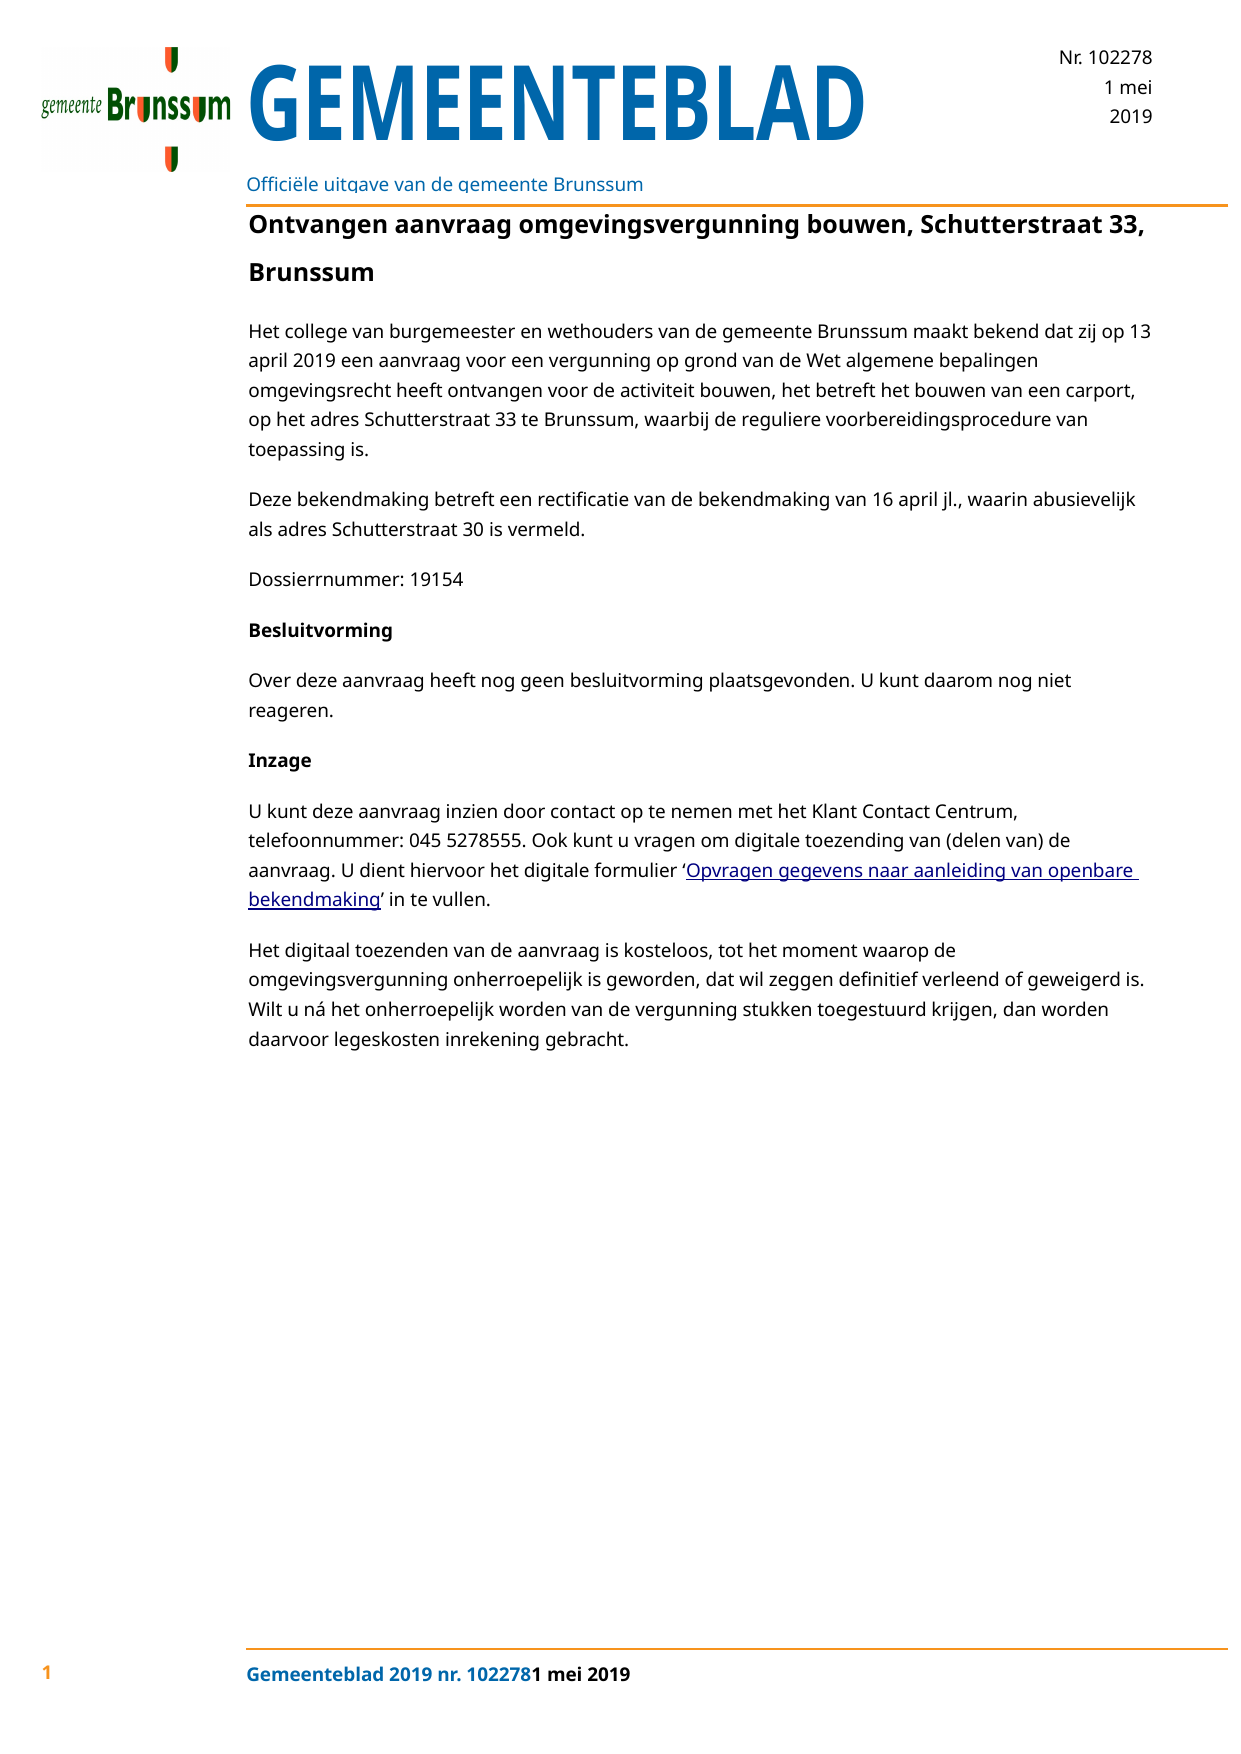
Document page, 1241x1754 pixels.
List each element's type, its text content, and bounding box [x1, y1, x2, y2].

text Over deze aanvraag heeft nog geen besluitvorming plaatsgevonden. U kunt daarom nog niet reageren. [248, 667, 1152, 723]
text Besluitvorming [248, 617, 1152, 643]
text Ontvangen aanvraag omgevingsvergunning bouwen, Schutterstraat 33, Brunssum [248, 207, 1152, 288]
text U kunt deze aanvraag inzien door contact op te nemen met het Klant Contact Centrum, telefoonnummer: 045 5278555. Ook kunt u vragen om digitale toezending van (delen van) de aanvraag. U dient hiervoor het digitale formulier ‘Opvragen gegevens naar aanleiding van openbare bekendmaking’ in te vullen. [248, 798, 1152, 912]
picture [41, 47, 231, 172]
text Dossierrnummer: 19154 [248, 567, 1152, 592]
text Het college van burgemeester en wethouders van de gemeente Brunssum maakt bekend dat zij op 13 april 2019 een aanvraag voor een vergunning op grond van de Wet algemene bepalingen omgevingsrecht heeft ontvangen voor de activiteit bouwen, het betreft het bouwen van een carport, op het adres Schutterstraat 33 te Brunssum, waarbij de reguliere voorbereidingsprocedure van toepassing is. [248, 318, 1152, 462]
text Inzage [248, 747, 1152, 773]
text Het digitaal toezenden van de aanvraag is kosteloos, tot het moment waarop de omgevingsvergunning onherroepelijk is geworden, dat wil zeggen definitief verleend of geweigerd is. Wilt u ná het onherroepelijk worden van de vergunning stukken toegestuurd krijgen, dan worden daarvoor legeskosten inrekening gebracht. [248, 937, 1152, 1052]
text Deze bekendmaking betreft een rectificatie van de bekendmaking van 16 april jl., waarin abusievelijk als adres Schutterstraat 30 is vermeld. [248, 487, 1152, 542]
